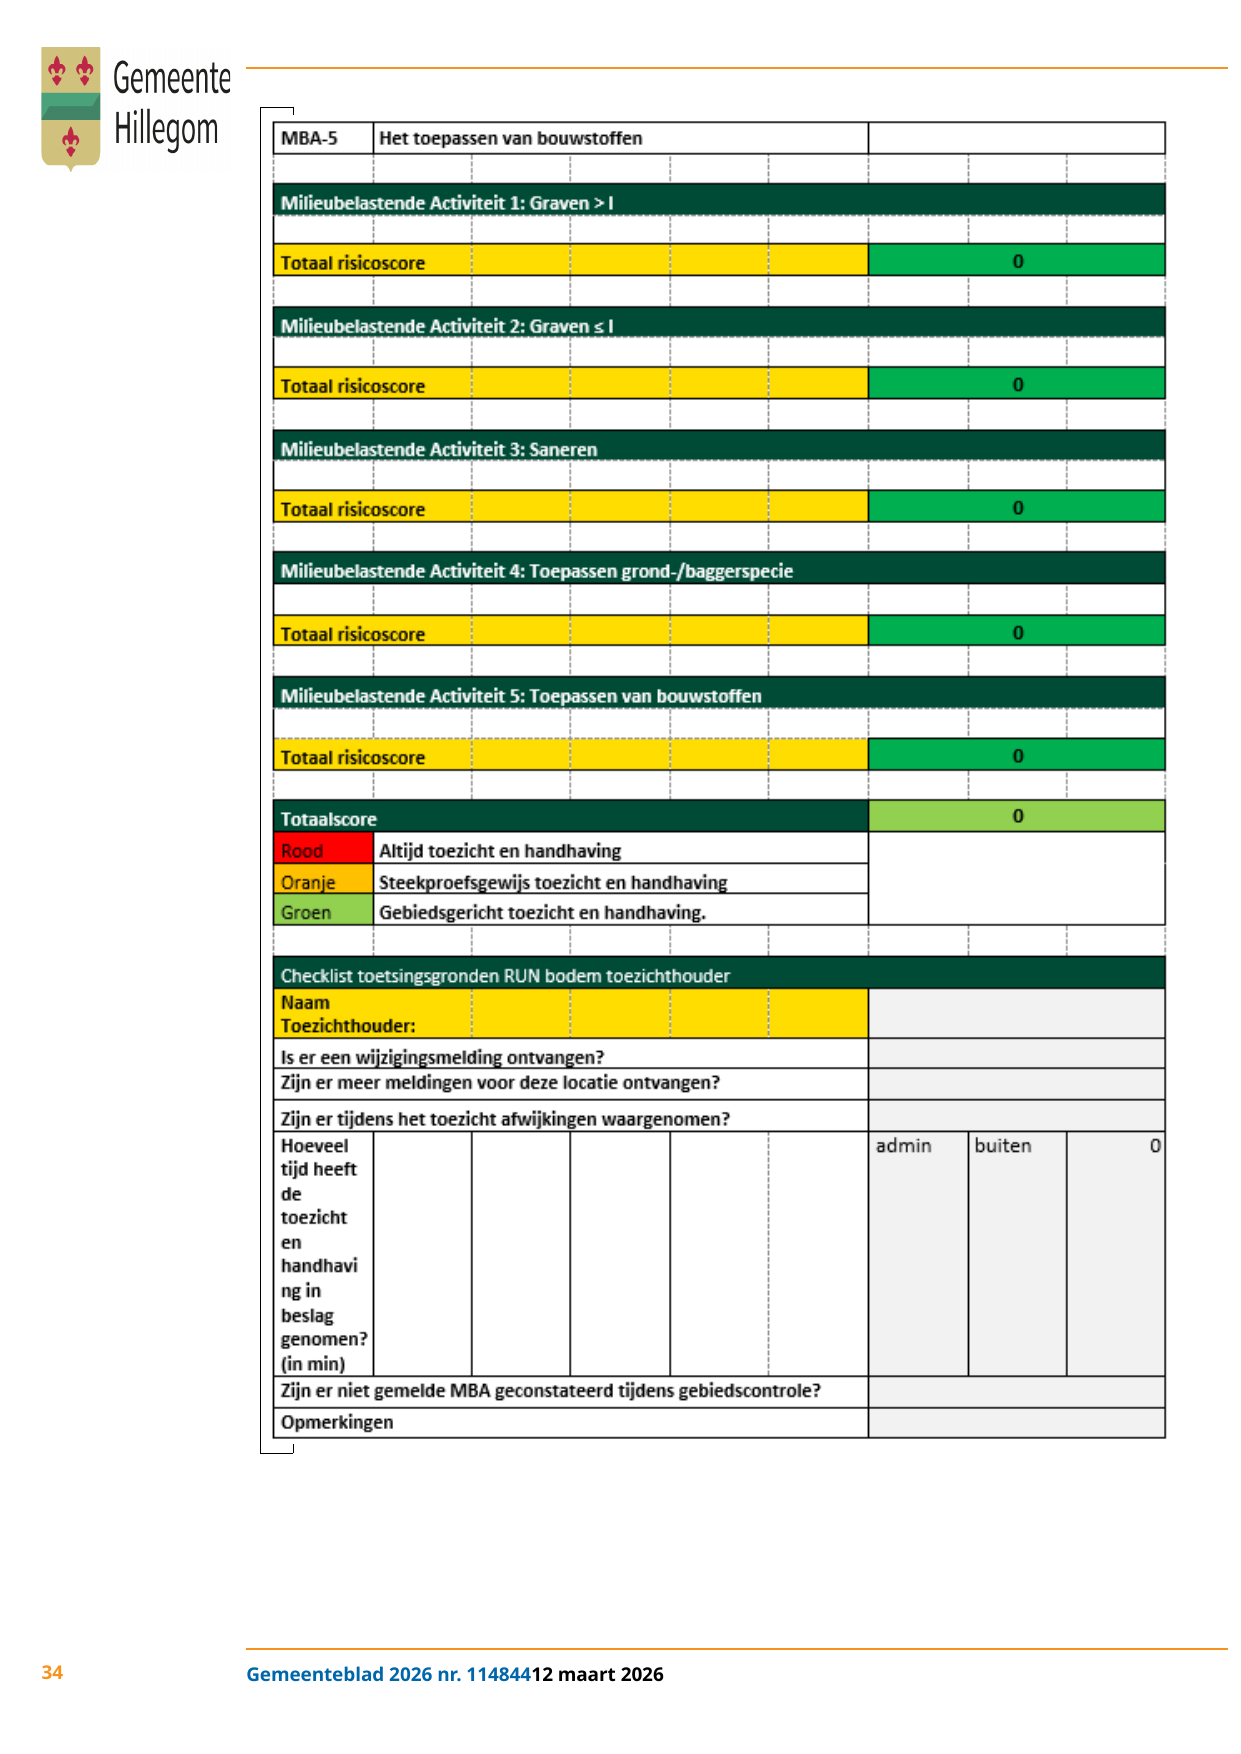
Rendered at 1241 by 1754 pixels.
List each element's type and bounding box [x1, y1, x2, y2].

picture [268, 115, 1173, 1444]
picture [41, 47, 231, 172]
